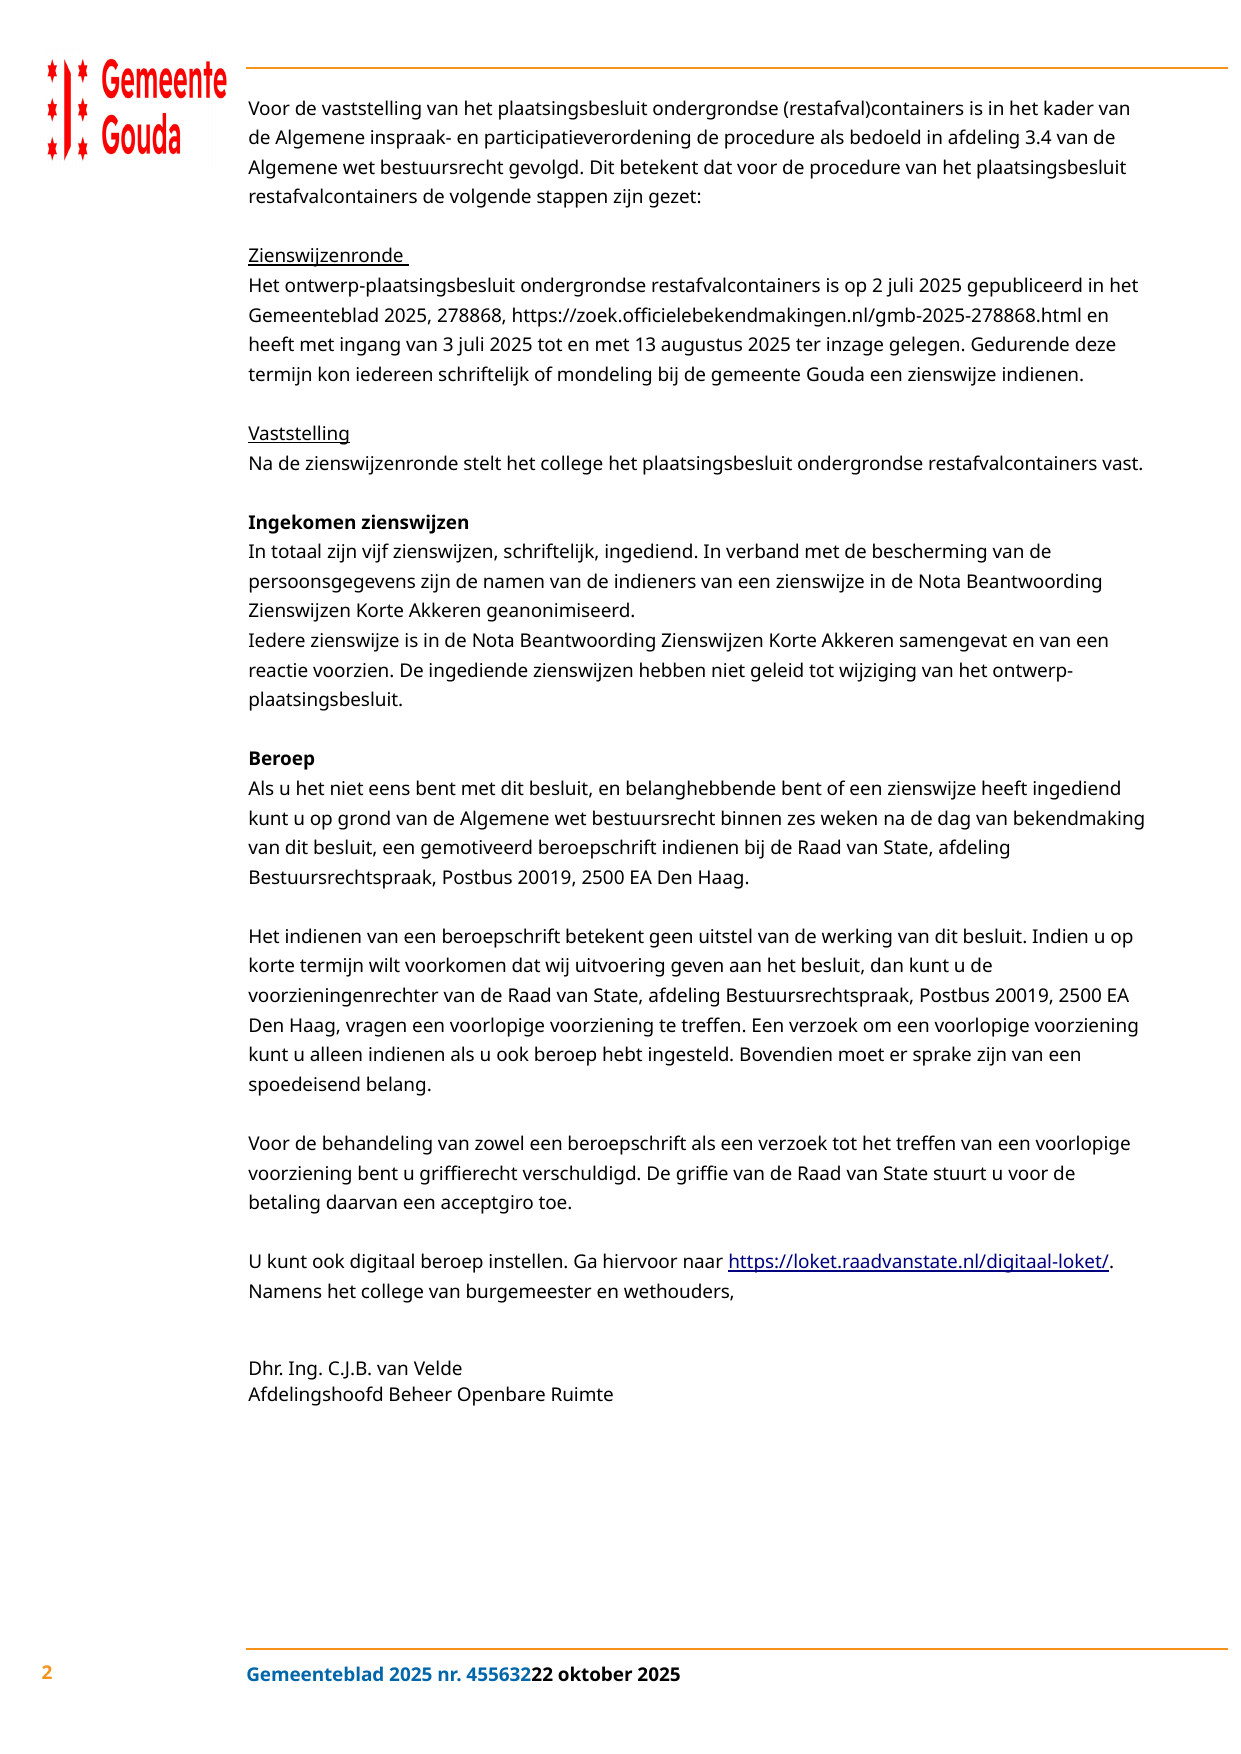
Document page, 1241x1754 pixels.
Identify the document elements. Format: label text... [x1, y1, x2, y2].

text Dhr. Ing. C.J.B. van Velde [248, 1355, 1152, 1381]
text Beroep [248, 746, 1152, 771]
text Iedere zienswijze is in de Nota Beantwoording Zienswijzen Korte Akkeren samengevat en van een reactie voorzien. De ingediende zienswijzen hebben niet geleid tot wijziging van het ontwerp-plaatsingsbesluit. [248, 627, 1152, 712]
text Zienswijzenronde [248, 243, 1152, 268]
text Als u het niet eens bent met dit besluit, en belanghebbende bent of een zienswijze heeft ingediend kunt u op grond van de Algemene wet bestuursrecht binnen zes weken na de dag van bekendmaking van dit besluit, een gemotiveerd beroepschrift indienen bij de Raad van State, afdeling Bestuursrechtspraak, Postbus 20019, 2500 EA Den Haag. [248, 775, 1152, 890]
text Vaststelling [248, 420, 1152, 446]
text Het indienen van een beroepschrift betekent geen uitstel van de werking van dit besluit. Indien u op korte termijn wilt voorkomen dat wij uitvoering geven aan het besluit, dan kunt u de voorzieningenrechter van de Raad van State, afdeling Bestuursrechtspraak, Postbus 20019, 2500 EA Den Haag, vragen een voorlopige voorziening te treffen. Een verzoek om een voorlopige voorziening kunt u alleen indienen als u ook beroep hebt ingesteld. Bovendien moet er sprake zijn van een spoedeisend belang. [248, 923, 1152, 1097]
text Namens het college van burgemeester en wethouders, [248, 1278, 1152, 1304]
text Het ontwerp-plaatsingsbesluit ondergrondse restafvalcontainers is op 2 juli 2025 gepubliceerd in het Gemeenteblad 2025, 278868, https://zoek.officielebekendmakingen.nl/gmb-2025-278868.html en heeft met ingang van 3 juli 2025 tot en met 13 augustus 2025 ter inzage gelegen. Gedurende deze termijn kon iedereen schriftelijk of mondeling bij de gemeente Gouda een zienswijze indienen. [248, 272, 1152, 387]
text Na de zienswijzenronde stelt het college het plaatsingsbesluit ondergrondse restafvalcontainers vast. [248, 450, 1152, 476]
text Afdelingshoofd Beheer Openbare Ruimte [248, 1381, 1152, 1407]
text Ingekomen zienswijzen [248, 509, 1152, 535]
text U kunt ook digitaal beroep instellen. Ga hiervoor naar https://loket.raadvanstate.nl/digitaal-loket/. [248, 1248, 1152, 1274]
text In totaal zijn vijf zienswijzen, schriftelijk, ingediend. In verband met de bescherming van de persoonsgegevens zijn de namen van de indieners van een zienswijze in de Nota Beantwoording Zienswijzen Korte Akkeren geanonimiseerd. [248, 538, 1152, 623]
picture [41, 47, 231, 172]
text Voor de behandeling van zowel een beroepschrift als een verzoek tot het treffen van een voorlopige voorziening bent u griffierecht verschuldigd. De griffie van de Raad van State stuurt u voor de betaling daarvan een acceptgiro toe. [248, 1130, 1152, 1215]
text Voor de vaststelling van het plaatsingsbesluit ondergrondse (restafval)containers is in het kader van de Algemene inspraak- en participatieverordening de procedure als bedoeld in afdeling 3.4 van de Algemene wet bestuursrecht gevolgd. Dit betekent dat voor de procedure van het plaatsingsbesluit restafvalcontainers de volgende stappen zijn gezet: [248, 95, 1152, 209]
